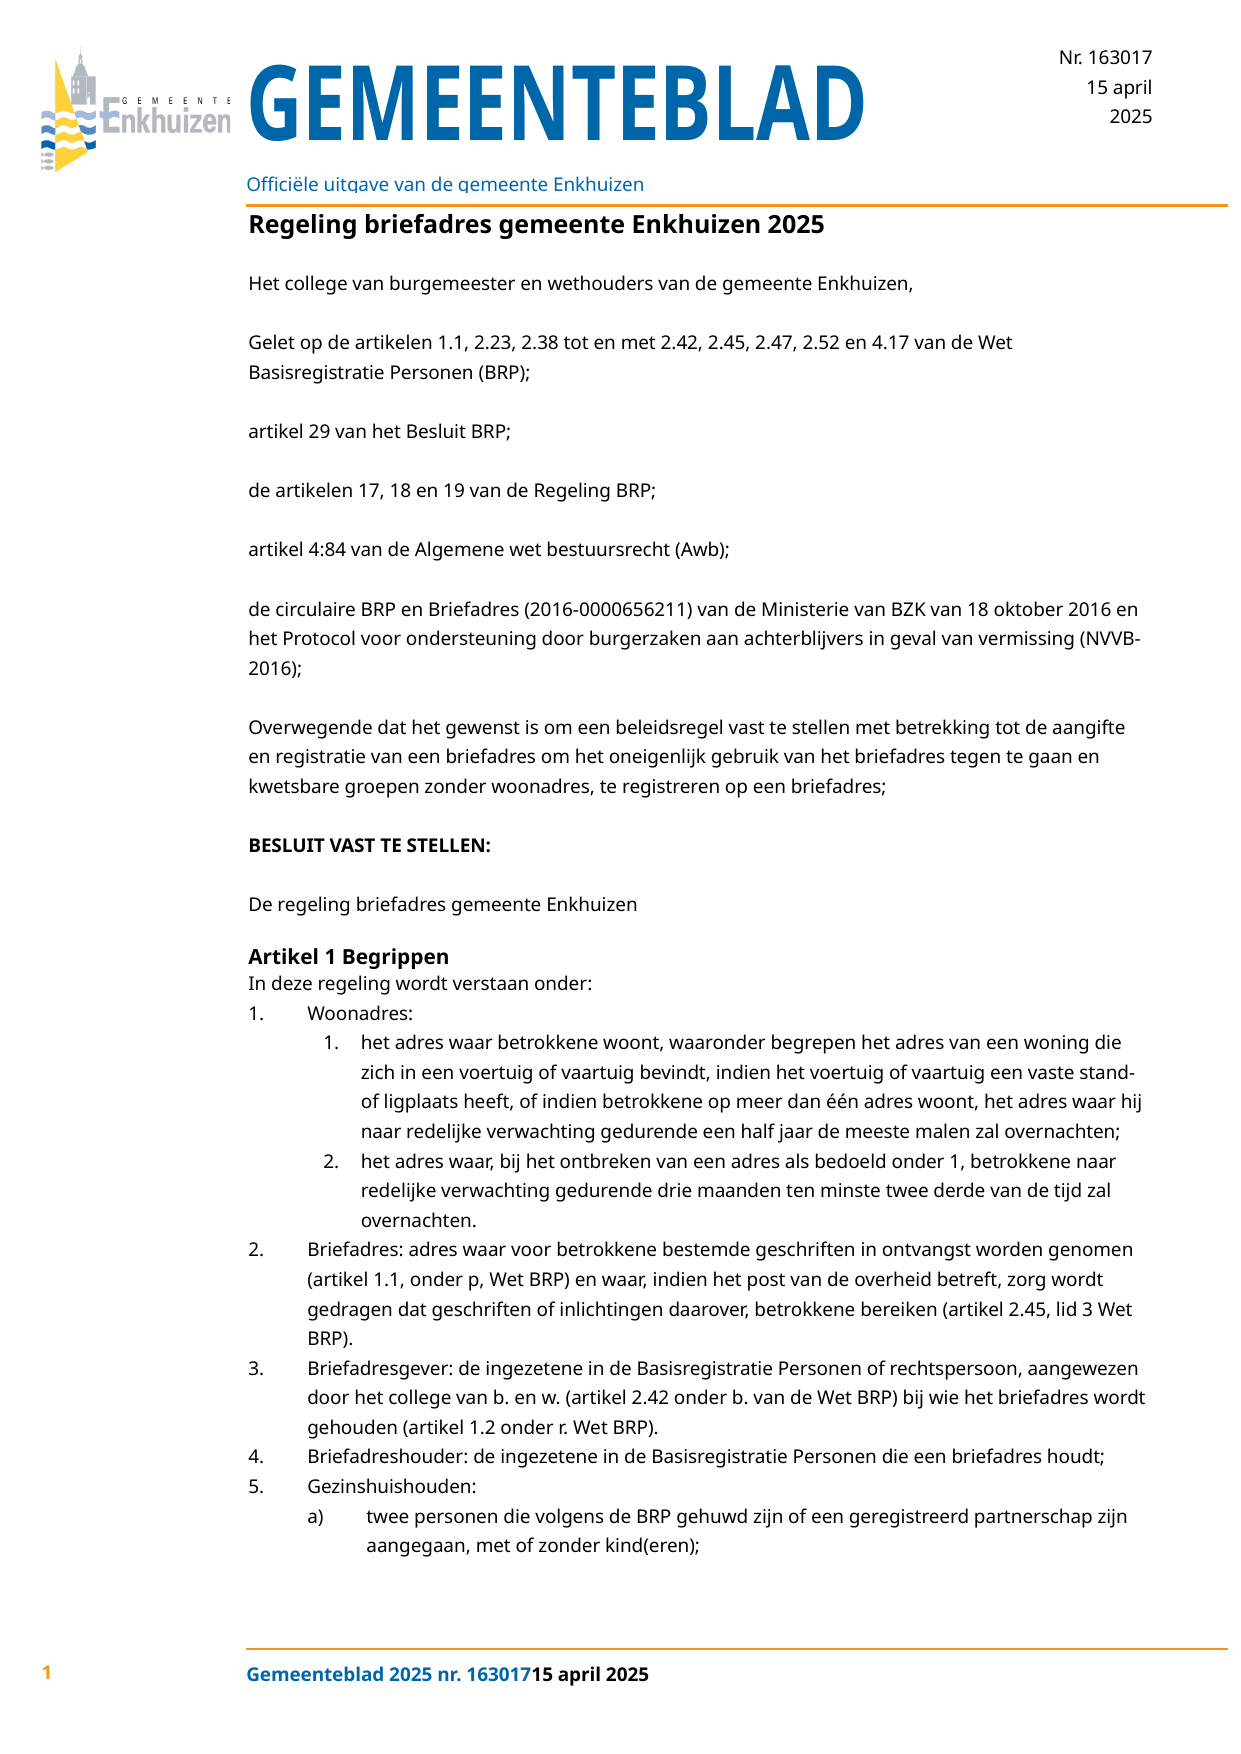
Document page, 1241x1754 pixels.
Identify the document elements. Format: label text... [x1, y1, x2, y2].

text Overwegende dat het gewenst is om een beleidsregel vast te stellen met betrekking tot de aangifte en registratie van een briefadres om het oneigenlijk gebruik van het briefadres tegen te gaan en kwetsbare groepen zonder woonadres, te registreren op een briefadres; [248, 714, 1152, 799]
list twee personen die volgens de BRP gehuwd zijn of een geregistreerd partnerschap zijn aangegaan, met of zonder kind(eren); [307, 1503, 1152, 1558]
text Gelet op de artikelen 1.1, 2.23, 2.38 tot en met 2.42, 2.45, 2.47, 2.52 en 4.17 van de Wet Basisregistratie Personen (BRP); [248, 329, 1152, 385]
text de circulaire BRP en Briefadres (2016-0000656211) van de Ministerie van BZK van 18 oktober 2016 en het Protocol voor ondersteuning door burgerzaken aan achterblijvers in geval van vermissing (NVVB-2016); [248, 596, 1152, 681]
text artikel 29 van het Besluit BRP; [248, 418, 1152, 444]
picture [41, 47, 231, 172]
list het adres waar, bij het ontbreken van een adres als bedoeld onder 1, betrokkene naar redelijke verwachting gedurende drie maanden ten minste twee derde van de tijd zal overnachten. [323, 1148, 1152, 1233]
list het adres waar betrokkene woont, waaronder begrepen het adres van een woning die zich in een voertuig of vaartuig bevindt, indien het voertuig of vaartuig een vaste stand- of ligplaats heeft, of indien betrokkene op meer dan één adres woont, het adres waar hij naar redelijke verwachting gedurende een half jaar de meeste malen zal overnachten; [323, 1029, 1152, 1144]
text Regeling briefadres gemeente Enkhuizen 2025 [248, 207, 1152, 241]
list Briefadres: adres waar voor betrokkene bestemde geschriften in ontvangst worden genomen (artikel 1.1, onder p, Wet BRP) en waar, indien het post van de overheid betreft, zorg wordt gedragen dat geschriften of inlichtingen daarover, betrokkene bereiken (artikel 2.45, lid 3 Wet BRP). [248, 1237, 1152, 1351]
list Gezinshuishouden: [248, 1473, 1152, 1499]
text artikel 4:84 van de Algemene wet bestuursrecht (Awb); [248, 537, 1152, 562]
text BESLUIT VAST TE STELLEN: [248, 832, 1152, 858]
text de artikelen 17, 18 en 19 van de Regeling BRP; [248, 477, 1152, 503]
list Woonadres: [248, 1000, 1152, 1026]
text Het college van burgemeester en wethouders van de gemeente Enkhuizen, [248, 270, 1152, 296]
text De regeling briefadres gemeente Enkhuizen [248, 892, 1152, 917]
list Briefadreshouder: de ingezetene in de Basisregistratie Personen die een briefadres houdt; [248, 1444, 1152, 1469]
text In deze regeling wordt verstaan onder: [248, 970, 1152, 996]
list Briefadresgever: de ingezetene in de Basisregistratie Personen of rechtspersoon, aangewezen door het college van b. en w. (artikel 2.42 onder b. van de Wet BRP) bij wie het briefadres wordt gehouden (artikel 1.2 onder r. Wet BRP). [248, 1355, 1152, 1440]
text Artikel 1 Begrippen [248, 942, 1152, 970]
